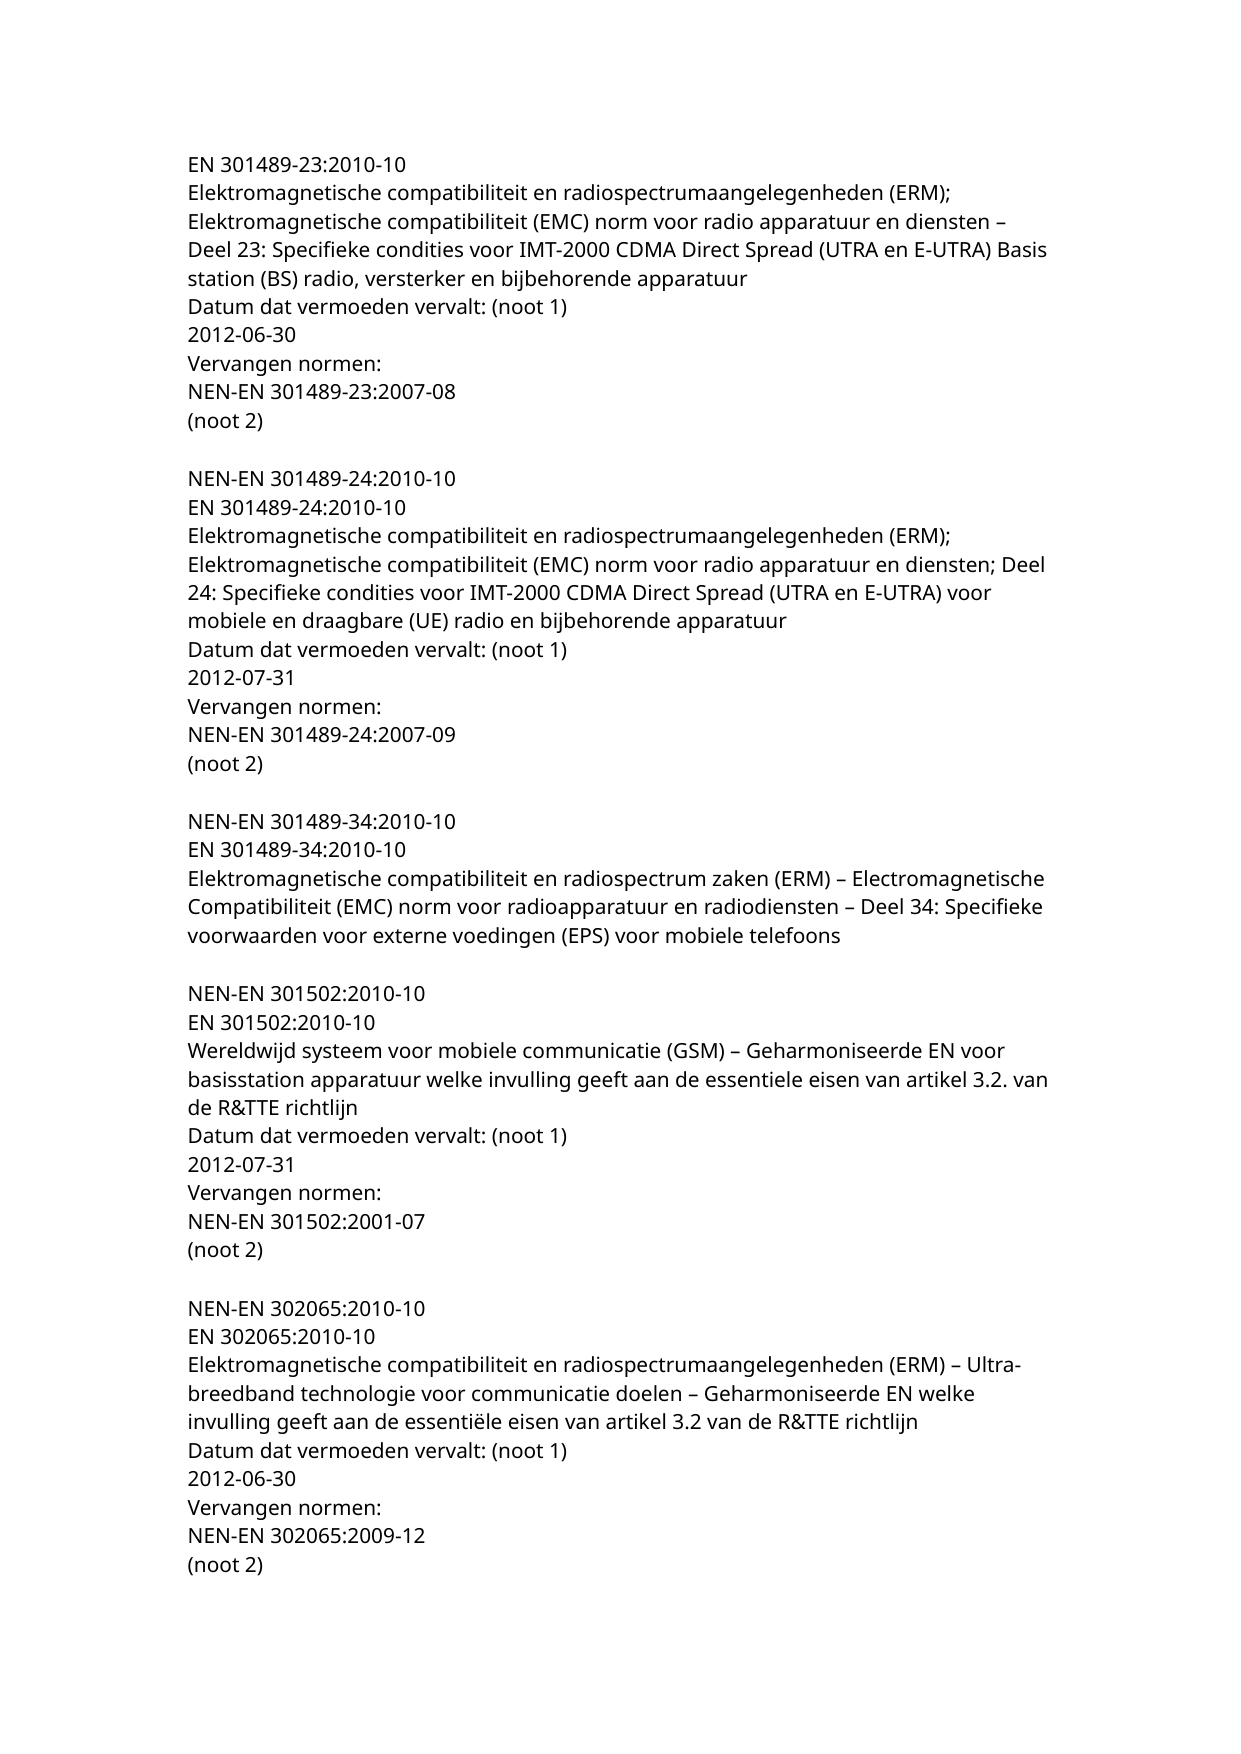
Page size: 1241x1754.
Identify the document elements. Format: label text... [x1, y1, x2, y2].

text (noot 2) [187, 1550, 1053, 1578]
text Datum dat vermoeden vervalt: (noot 1) [187, 1122, 1053, 1150]
text Vervangen normen: [187, 1178, 1053, 1207]
text EN 301489-24:2010-10 [187, 493, 1053, 521]
text Wereldwijd systeem voor mobiele communicatie (GSM) – Geharmoniseerde EN voor basisstation apparatuur welke invulling geeft aan de essentiele eisen van artikel 3.2. van de R&TTE richtlijn [187, 1036, 1053, 1122]
text NEN-EN 301502:2010-10 [187, 979, 1053, 1008]
text NEN-EN 302065:2009-12 [187, 1521, 1053, 1550]
text NEN-EN 301489-24:2007-09 [187, 720, 1053, 749]
text EN 301489-34:2010-10 [187, 836, 1053, 864]
text Datum dat vermoeden vervalt: (noot 1) [187, 292, 1053, 321]
text NEN-EN 301489-34:2010-10 [187, 807, 1053, 836]
text NEN-EN 301489-24:2010-10 [187, 464, 1053, 493]
text (noot 2) [187, 406, 1053, 434]
text 2012-06-30 [187, 1464, 1053, 1493]
text Datum dat vermoeden vervalt: (noot 1) [187, 1436, 1053, 1464]
text NEN-EN 302065:2010-10 [187, 1294, 1053, 1322]
text 2012-07-31 [187, 1150, 1053, 1178]
text EN 301502:2010-10 [187, 1008, 1053, 1036]
text NEN-EN 301489-23:2007-08 [187, 377, 1053, 406]
text (noot 2) [187, 749, 1053, 777]
text Elektromagnetische compatibiliteit en radiospectrum zaken (ERM) – Electromagnetische Compatibiliteit (EMC) norm voor radioapparatuur en radiodiensten – Deel 34: Specifieke voorwaarden voor externe voedingen (EPS) voor mobiele telefoons [187, 864, 1053, 949]
text Vervangen normen: [187, 349, 1053, 377]
text Elektromagnetische compatibiliteit en radiospectrumaangelegenheden (ERM); Elektromagnetische compatibiliteit (EMC) norm voor radio apparatuur en diensten – Deel 23: Specifieke condities voor IMT-2000 CDMA Direct Spread (UTRA en E-UTRA) Basis station (BS) radio, versterker en bijbehorende apparatuur [187, 178, 1053, 292]
text Datum dat vermoeden vervalt: (noot 1) [187, 635, 1053, 663]
text Vervangen normen: [187, 1493, 1053, 1521]
text EN 301489-23:2010-10 [187, 150, 1053, 178]
text EN 302065:2010-10 [187, 1322, 1053, 1351]
text Vervangen normen: [187, 692, 1053, 720]
text 2012-06-30 [187, 321, 1053, 349]
text 2012-07-31 [187, 663, 1053, 692]
text Elektromagnetische compatibiliteit en radiospectrumaangelegenheden (ERM); Elektromagnetische compatibiliteit (EMC) norm voor radio apparatuur en diensten; Deel 24: Specifieke condities voor IMT-2000 CDMA Direct Spread (UTRA en E-UTRA) voor mobiele en draagbare (UE) radio en bijbehorende apparatuur [187, 521, 1053, 635]
text (noot 2) [187, 1235, 1053, 1264]
text Elektromagnetische compatibiliteit en radiospectrumaangelegenheden (ERM) – Ultra-breedband technologie voor communicatie doelen – Geharmoniseerde EN welke invulling geeft aan de essentiële eisen van artikel 3.2 van de R&TTE richtlijn [187, 1351, 1053, 1436]
text NEN-EN 301502:2001-07 [187, 1207, 1053, 1235]
